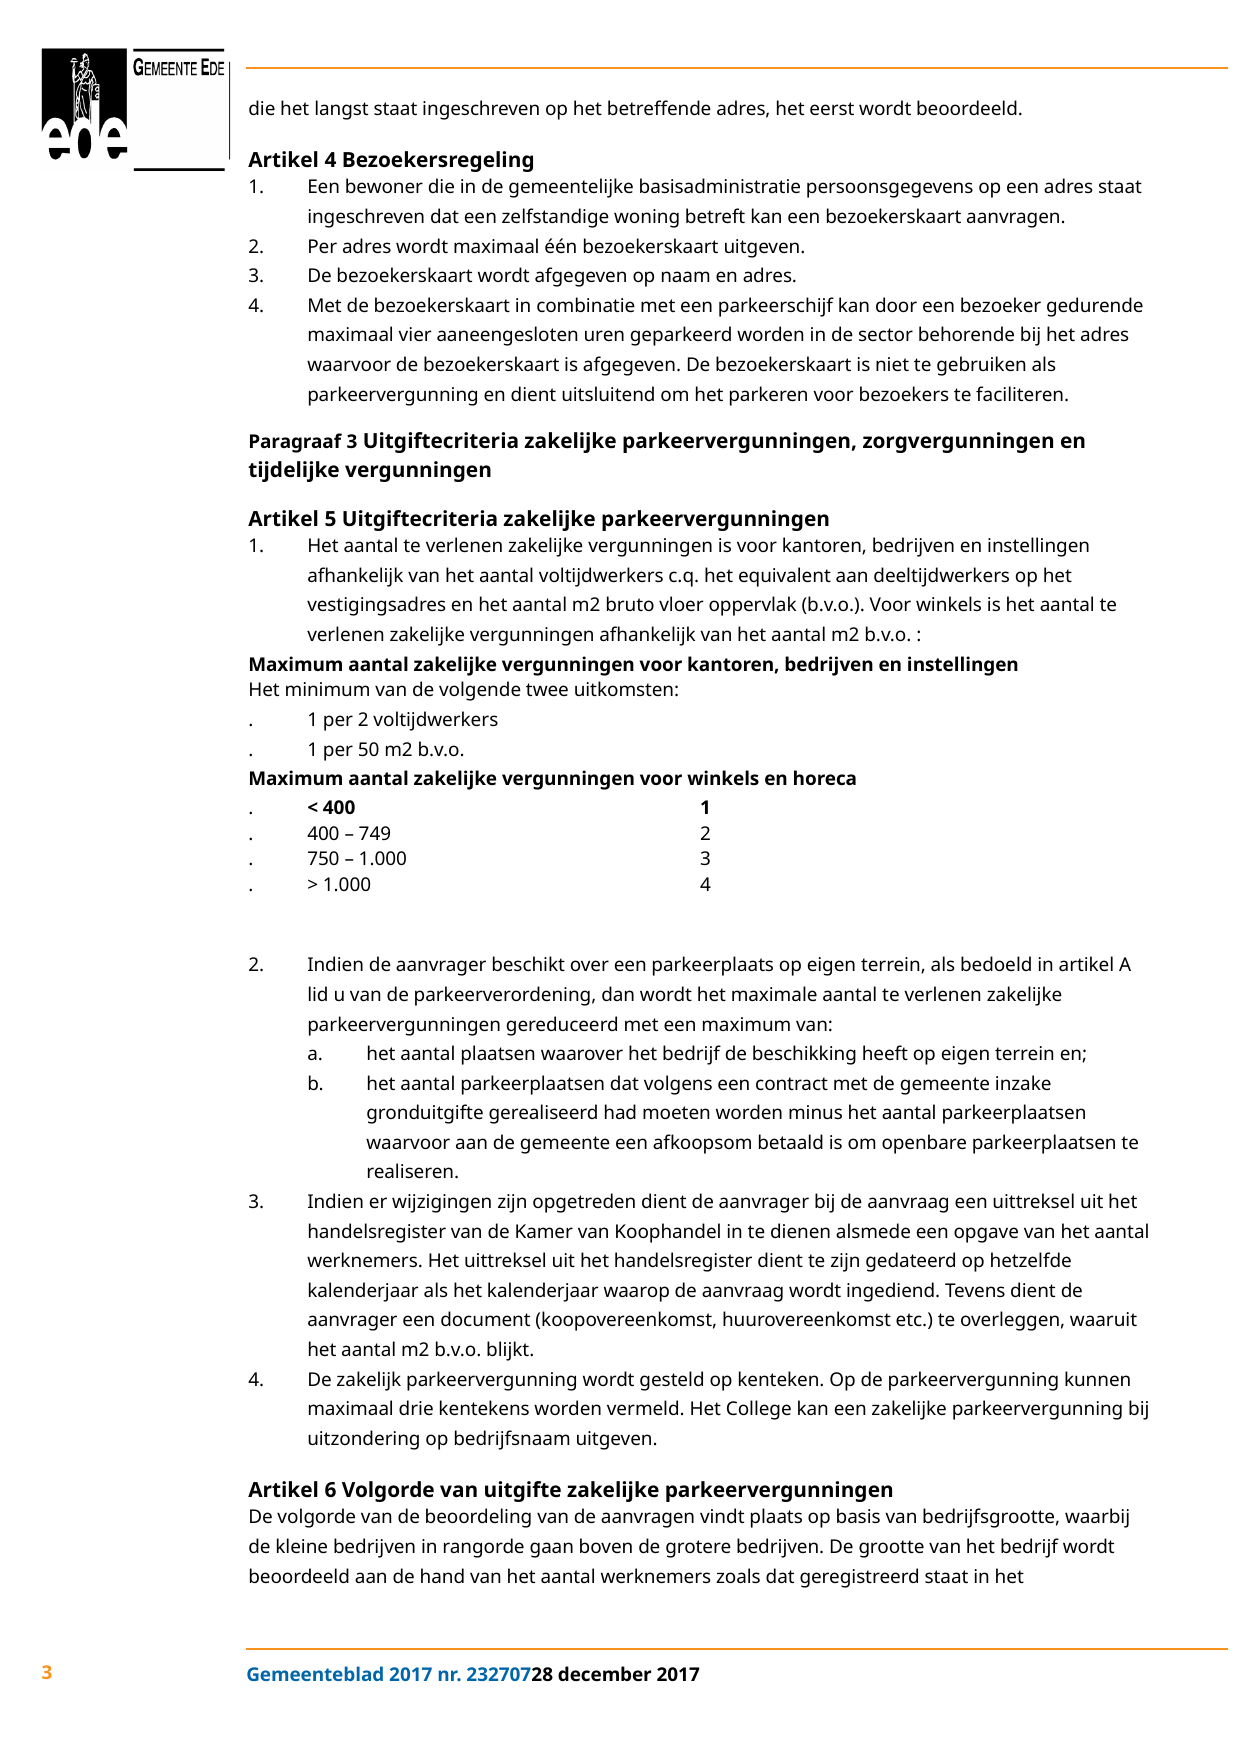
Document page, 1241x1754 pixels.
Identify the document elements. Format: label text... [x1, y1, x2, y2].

text Artikel 6 Volgorde van uitgifte zakelijke parkeervergunningen [248, 1475, 1152, 1504]
text Artikel 5 Uitgiftecriteria zakelijke parkeervergunningen [248, 504, 1152, 532]
table_cell 4 [700, 871, 1152, 897]
list Een bewoner die in de gemeentelijke basisadministratie persoonsgegevens op een adres staat ingeschreven dat een zelfstandige woning betreft kan een bezoekerskaart aanvragen. [248, 174, 1152, 229]
list Indien de aanvrager beschikt over een parkeerplaats op eigen terrein, als bedoeld in artikel A lid u van de parkeerverordening, dan wordt het maximale aantal te verlenen zakelijke parkeervergunningen gereduceerd met een maximum van: [248, 952, 1152, 1036]
list het aantal plaatsen waarover het bedrijf de beschikking heeft op eigen terrein en; [307, 1040, 1152, 1066]
list Het aantal te verlenen zakelijke vergunningen is voor kantoren, bedrijven en instellingen afhankelijk van het aantal voltijdwerkers c.q. het equivalent aan deeltijdwerkers op het vestigingsadres en het aantal m2 bruto vloer oppervlak (b.v.o.). Voor winkels is het aantal te verlenen zakelijke vergunningen afhankelijk van het aantal m2 b.v.o. : [248, 532, 1152, 647]
table_header 1 [700, 794, 1152, 820]
text Artikel 4 Bezoekersregeling [248, 145, 1152, 174]
table_cell [700, 923, 1152, 948]
table_header Maximum aantal zakelijke vergunningen voor kantoren, bedrijven en instellingen [248, 651, 1152, 677]
table_cell 400 – 749 [248, 820, 700, 845]
text De volgorde van de beoordeling van de aanvragen vindt plaats op basis van bedrijfsgrootte, waarbij de kleine bedrijven in rangorde gaan boven de grotere bedrijven. De grootte van het bedrijf wordt beoordeeld aan de hand van het aantal werknemers zoals dat geregistreerd staat in het [248, 1504, 1152, 1589]
text die het langst staat ingeschreven op het betreffende adres, het eerst wordt beoordeeld. [248, 95, 1152, 121]
table_cell [248, 897, 700, 923]
table_cell [248, 923, 700, 948]
picture [41, 47, 231, 172]
text Paragraaf 3 Uitgiftecriteria zakelijke parkeervergunningen, zorgvergunningen en tijdelijke vergunningen [248, 426, 1152, 483]
table_cell 2 [700, 820, 1152, 845]
table_header < 400 [248, 794, 700, 820]
list De zakelijk parkeervergunning wordt gesteld op kenteken. Op de parkeervergunning kunnen maximaal drie kentekens worden vermeld. Het College kan een zakelijke parkeervergunning bij uitzondering op bedrijfsnaam uitgeven. [248, 1366, 1152, 1451]
table_cell [700, 897, 1152, 923]
table_header Maximum aantal zakelijke vergunningen voor winkels en horeca [248, 765, 1152, 791]
list het aantal parkeerplaatsen dat volgens een contract met de gemeente inzake gronduitgifte gerealiseerd had moeten worden minus het aantal parkeerplaatsen waarvoor aan de gemeente een afkoopsom betaald is om openbare parkeerplaatsen te realiseren. [307, 1070, 1152, 1184]
list Indien er wijzigingen zijn opgetreden dient de aanvrager bij de aanvraag een uittreksel uit het handelsregister van de Kamer van Koophandel in te dienen alsmede een opgave van het aantal werknemers. Het uittreksel uit het handelsregister dient te zijn gedateerd op hetzelfde kalenderjaar als het kalenderjaar waarop de aanvraag wordt ingediend. Tevens dient de aanvrager een document (koopovereenkomst, huurovereenkomst etc.) te overleggen, waaruit het aantal m2 b.v.o. blijkt. [248, 1188, 1152, 1362]
list De bezoekerskaart wordt afgegeven op naam en adres. [248, 262, 1152, 288]
table_cell 750 – 1.000 [248, 845, 700, 871]
table_cell 3 [700, 845, 1152, 871]
list Met de bezoekerskaart in combinatie met een parkeerschijf kan door een bezoeker gedurende maximaal vier aaneengesloten uren geparkeerd worden in de sector behorende bij het adres waarvoor de bezoekerskaart is afgegeven. De bezoekerskaart is niet te gebruiken als parkeervergunning en dient uitsluitend om het parkeren voor bezoekers te faciliteren. [248, 292, 1152, 406]
list Per adres wordt maximaal één bezoekerskaart uitgeven. [248, 233, 1152, 258]
table_cell Het minimum van de volgende twee uitkomsten: 1 per 2 voltijdwerkers 1 per 50 m2 b.v.o. [248, 677, 1152, 762]
table_cell > 1.000 [248, 871, 700, 897]
